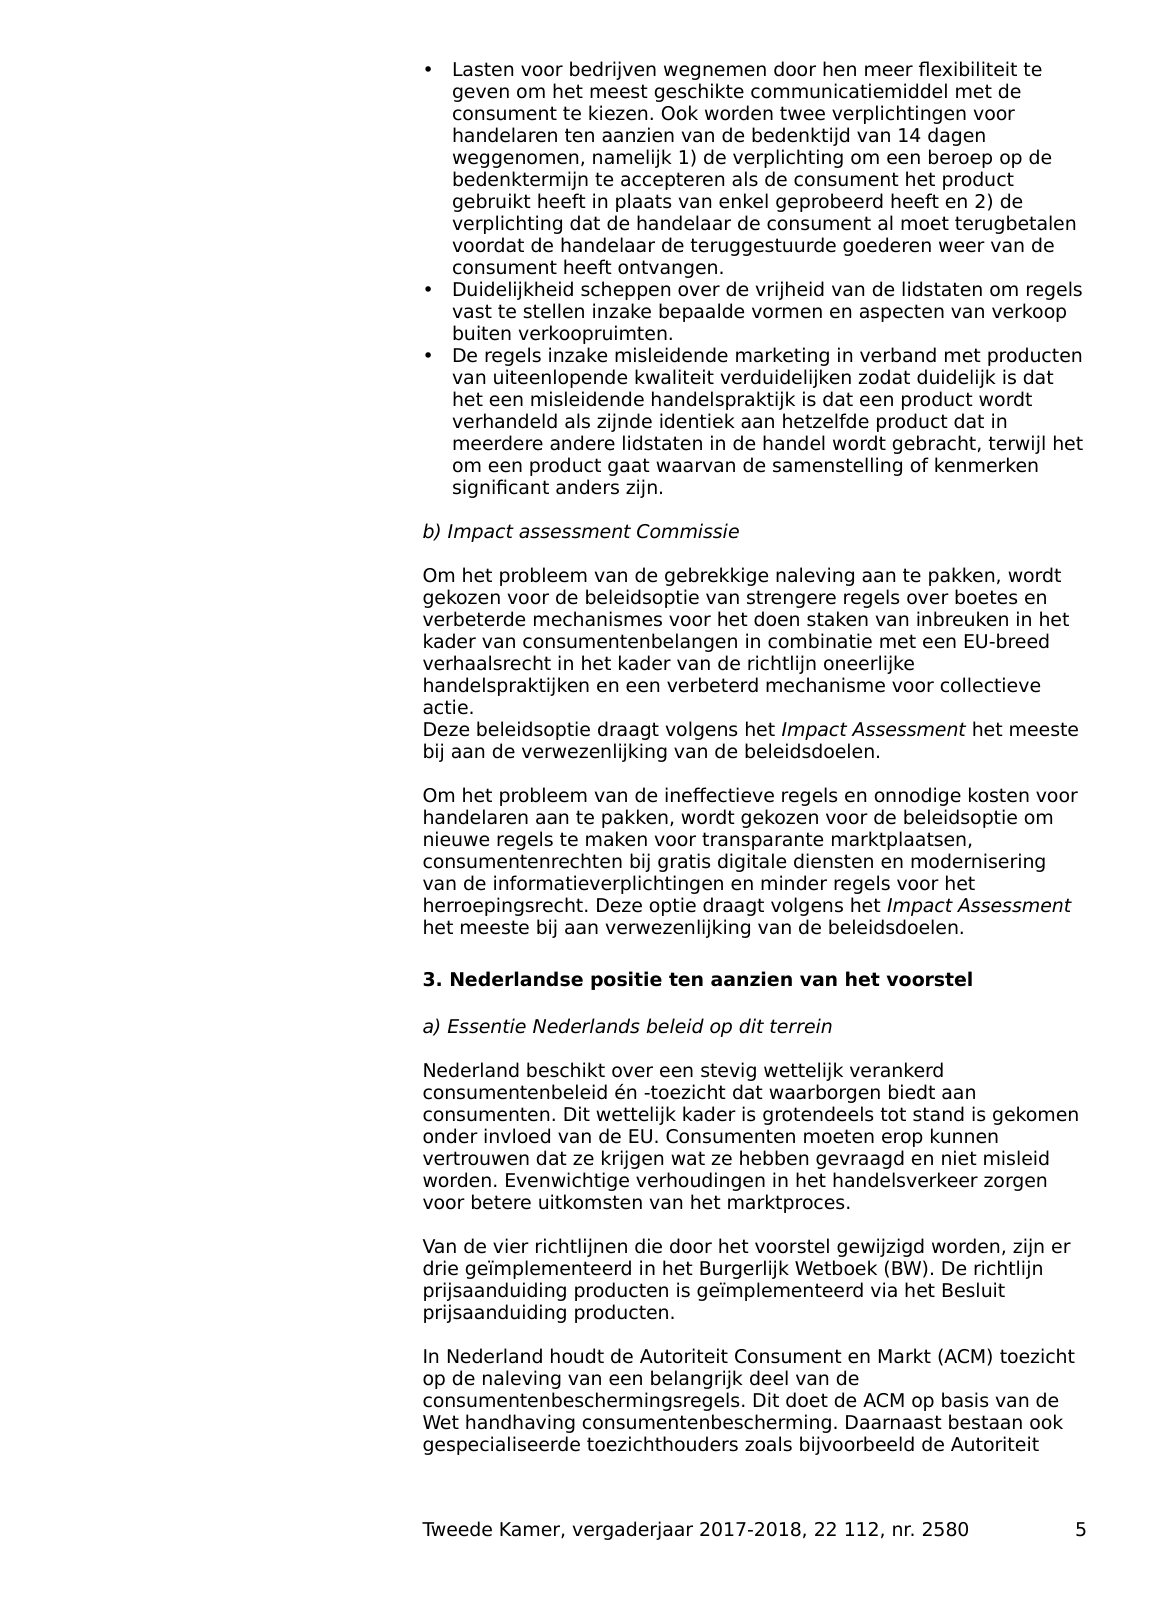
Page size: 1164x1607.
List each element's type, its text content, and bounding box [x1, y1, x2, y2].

subtitle a) Essentie Nederlands beleid op dit terrein [422, 1016, 1087, 1038]
text Om het probleem van de ineffectieve regels en onnodige kosten voor handelaren aan te pakken, wordt gekozen voor de beleidsoptie om nieuwe regels te maken voor transparante marktplaatsen, consumentenrechten bij gratis digitale diensten en modernisering van de informatieverplichtingen en minder regels voor het herroepingsrecht. Deze optie draagt volgens het Impact Assessment het meeste bij aan verwezenlijking van de beleidsdoelen. [422, 785, 1087, 939]
text Van de vier richtlijnen die door het voorstel gewijzigd worden, zijn er drie geïmplementeerd in het Burgerlijk Wetboek (BW). De richtlijn prijsaanduiding producten is geïmplementeerd via het Besluit prijsaanduiding producten. [422, 1236, 1087, 1324]
text • Duidelijkheid scheppen over de vrijheid van de lidstaten om regels vast te stellen inzake bepaalde vormen en aspecten van verkoop buiten verkoopruimten. [422, 279, 1087, 345]
text Om het probleem van de gebrekkige naleving aan te pakken, wordt gekozen voor de beleidsoptie van strengere regels over boetes en verbeterde mechanismes voor het doen staken van inbreuken in het kader van consumentenbelangen in combinatie met een EU-breed verhaalsrecht in het kader van de richtlijn oneerlijke handelspraktijken en een verbeterd mechanisme voor collectieve actie. [422, 565, 1087, 719]
text • Lasten voor bedrijven wegnemen door hen meer flexibiliteit te geven om het meest geschikte communicatiemiddel met de consument te kiezen. Ook worden twee verplichtingen voor handelaren ten aanzien van de bedenktijd van 14 dagen weggenomen, namelijk 1) de verplichting om een beroep op de bedenktermijn te accepteren als de consument het product gebruikt heeft in plaats van enkel geprobeerd heeft en 2) de verplichting dat de handelaar de consument al moet terugbetalen voordat de handelaar de teruggestuurde goederen weer van de consument heeft ontvangen. [422, 59, 1087, 279]
text • De regels inzake misleidende marketing in verband met producten van uiteenlopende kwaliteit verduidelijken zodat duidelijk is dat het een misleidende handelspraktijk is dat een product wordt verhandeld als zijnde identiek aan hetzelfde product dat in meerdere andere lidstaten in de handel wordt gebracht, terwijl het om een product gaat waarvan de samenstelling of kenmerken significant anders zijn. [422, 345, 1087, 499]
text In Nederland houdt de Autoriteit Consument en Markt (ACM) toezicht op de naleving van een belangrijk deel van de consumentenbeschermingsregels. Dit doet de ACM op basis van de Wet handhaving consumentenbescherming. Daarnaast bestaan ook gespecialiseerde toezichthouders zoals bijvoorbeeld de Autoriteit [422, 1346, 1087, 1456]
text Nederland beschikt over een stevig wettelijk verankerd consumentenbeleid én -toezicht dat waarborgen biedt aan consumenten. Dit wettelijk kader is grotendeels tot stand is gekomen onder invloed van de EU. Consumenten moeten erop kunnen vertrouwen dat ze krijgen wat ze hebben gevraagd en niet misleid worden. Evenwichtige verhoudingen in het handelsverkeer zorgen voor betere uitkomsten van het marktproces. [422, 1060, 1087, 1214]
text Deze beleidsoptie draagt volgens het Impact Assessment het meeste bij aan de verwezenlijking van de beleidsdoelen. [422, 719, 1087, 763]
subtitle b) Impact assessment Commissie [422, 521, 1087, 543]
subtitle 3. Nederlandse positie ten aanzien van het voorstel [422, 969, 1087, 991]
